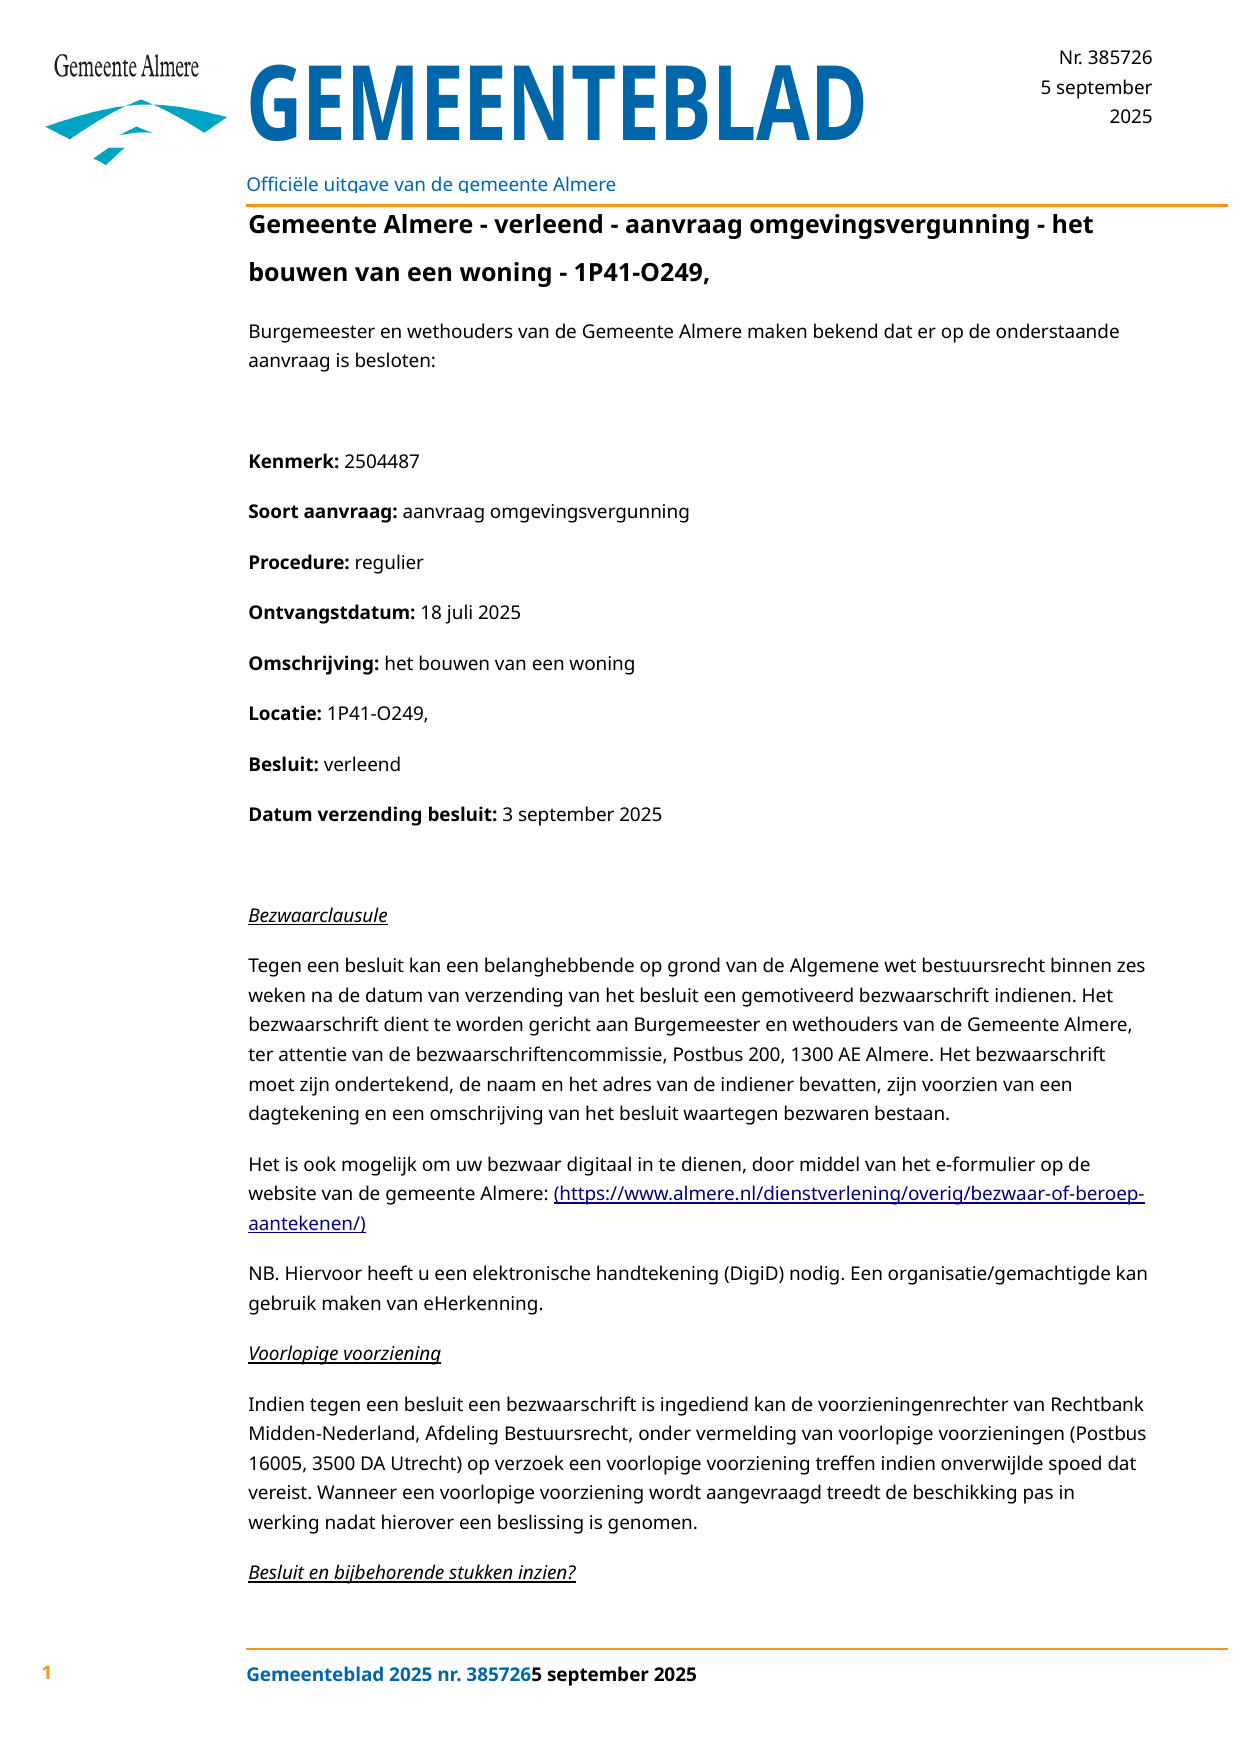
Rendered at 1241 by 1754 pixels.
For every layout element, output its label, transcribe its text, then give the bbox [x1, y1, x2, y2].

text Omschrijving: het bouwen van een woning [248, 650, 1152, 676]
text Burgemeester en wethouders van de Gemeente Almere maken bekend dat er op de onderstaande aanvraag is besloten: [248, 318, 1152, 373]
text Tegen een besluit kan een belanghebbende op grond van de Algemene wet bestuursrecht binnen zes weken na de datum van verzending van het besluit een gemotiveerd bezwaarschrift indienen. Het bezwaarschrift dient te worden gericht aan Burgemeester en wethouders van de Gemeente Almere, ter attentie van de bezwaarschriftencommissie, Postbus 200, 1300 AE Almere. Het bezwaarschrift moet zijn ondertekend, de naam en het adres van de indiener bevatten, zijn voorzien van een dagtekening en een omschrijving van het besluit waartegen bezwaren bestaan. [248, 952, 1152, 1126]
text Besluit en bijbehorende stukken inzien? [248, 1559, 1152, 1585]
text NB. Hiervoor heeft u een elektronische handtekening (DigiD) nodig. Een organisatie/gemachtigde kan gebruik maken van eHerkenning. [248, 1260, 1152, 1316]
text Soort aanvraag: aanvraag omgevingsvergunning [248, 499, 1152, 524]
text Indien tegen een besluit een bezwaarschrift is ingediend kan de voorzieningenrechter van Rechtbank Midden-Nederland, Afdeling Bestuursrecht, onder vermelding van voorlopige voorzieningen (Postbus 16005, 3500 DA Utrecht) op verzoek een voorlopige voorziening treffen indien onverwijlde spoed dat vereist. Wanneer een voorlopige voorziening wordt aangevraagd treedt de beschikking pas in werking nadat hierover een beslissing is genomen. [248, 1391, 1152, 1535]
text Ontvangstdatum: 18 juli 2025 [248, 599, 1152, 625]
text Locatie: 1P41-O249, [248, 700, 1152, 726]
text Procedure: regulier [248, 549, 1152, 575]
text Datum verzending besluit: 3 september 2025 [248, 801, 1152, 827]
text Het is ook mogelijk om uw bezwaar digitaal in te dienen, door middel van het e-formulier op de website van de gemeente Almere: (https://www.almere.nl/dienstverlening/overig/bezwaar-of-beroep-aantekenen/) [248, 1151, 1152, 1236]
text Bezwaarclausule [248, 902, 1152, 928]
text Besluit: verleend [248, 751, 1152, 777]
picture [41, 47, 231, 172]
text Voorlopige voorziening [248, 1340, 1152, 1366]
text Kenmerk: 2504487 [248, 448, 1152, 474]
text Gemeente Almere - verleend - aanvraag omgevingsvergunning - het bouwen van een woning - 1P41-O249, [248, 207, 1152, 288]
